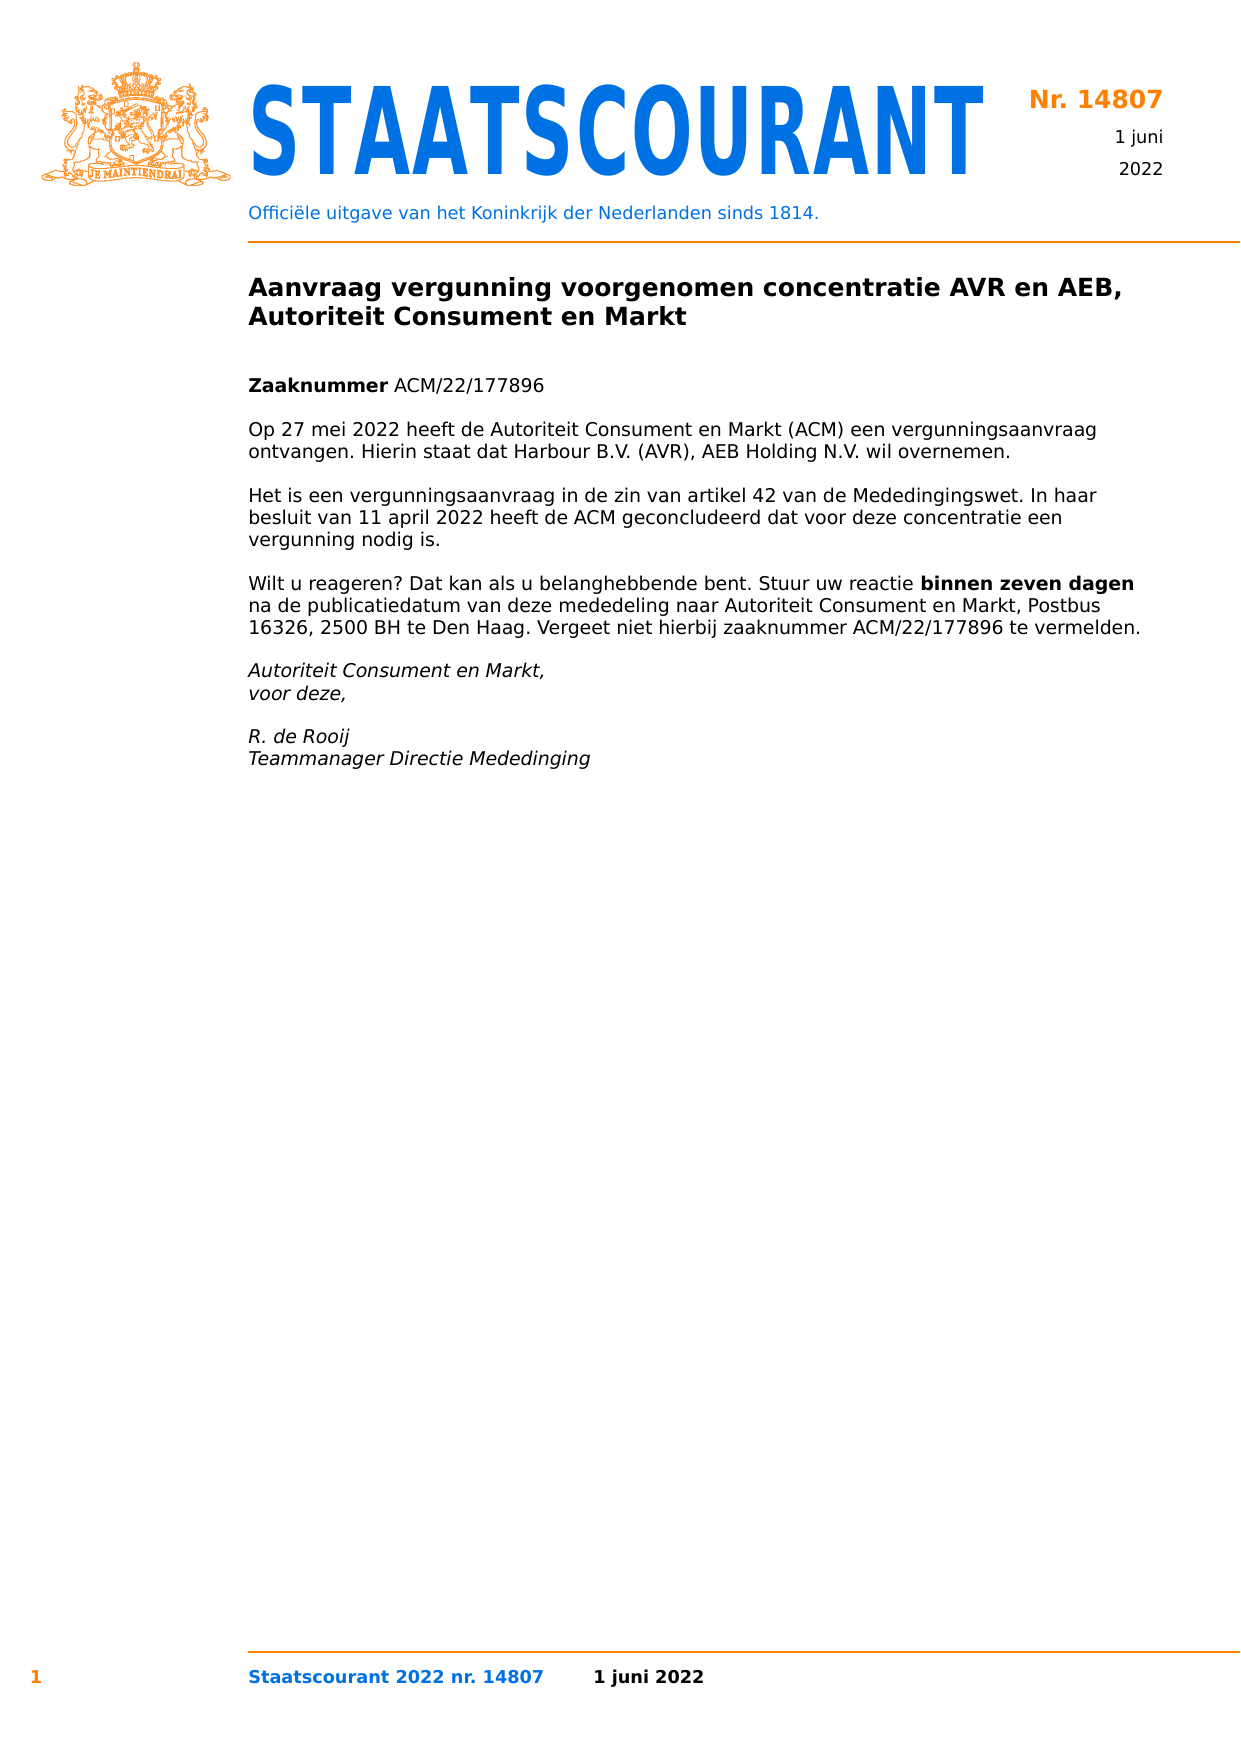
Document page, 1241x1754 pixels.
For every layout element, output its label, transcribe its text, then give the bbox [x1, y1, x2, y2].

table_header Nr. 14807 [998, 62, 1240, 121]
text Autoriteit Consument en Markt, voor deze, R. de Rooij Teammanager Directie Mededinging [248, 660, 1163, 770]
table_cell 2022 [998, 153, 1240, 203]
table_cell Officiële uitgave van het Koninkrijk der Nederlanden sinds 1814. [248, 203, 1240, 241]
table_header STAATSCOURANT [248, 62, 998, 203]
text Op 27 mei 2022 heeft de Autoriteit Consument en Markt (ACM) een vergunningsaanvraag ontvangen. Hierin staat dat Harbour B.V. (AVR), AEB Holding N.V. wil overnemen. [248, 419, 1163, 463]
text Wilt u reageren? Dat kan als u belanghebbende bent. Stuur uw reactie binnen zeven dagen na de publicatiedatum van deze mededeling naar Autoriteit Consument en Markt, Postbus 16326, 2500 BH te Den Haag. Vergeet niet hierbij zaaknummer ACM/22/177896 te vermelden. [248, 573, 1163, 638]
subtitle Aanvraag vergunning voorgenomen concentratie AVR en AEB, Autoriteit Consument en Markt [248, 273, 1163, 331]
picture [41, 62, 231, 186]
table_header [25, 62, 248, 241]
text Zaaknummer ACM/22/177896 [248, 375, 1163, 397]
table_cell 1 juni [998, 121, 1240, 153]
text Het is een vergunningsaanvraag in de zin van artikel 42 van de Mededingingswet. In haar besluit van 11 april 2022 heeft de ACM geconcludeerd dat voor deze concentratie een vergunning nodig is. [248, 485, 1163, 551]
